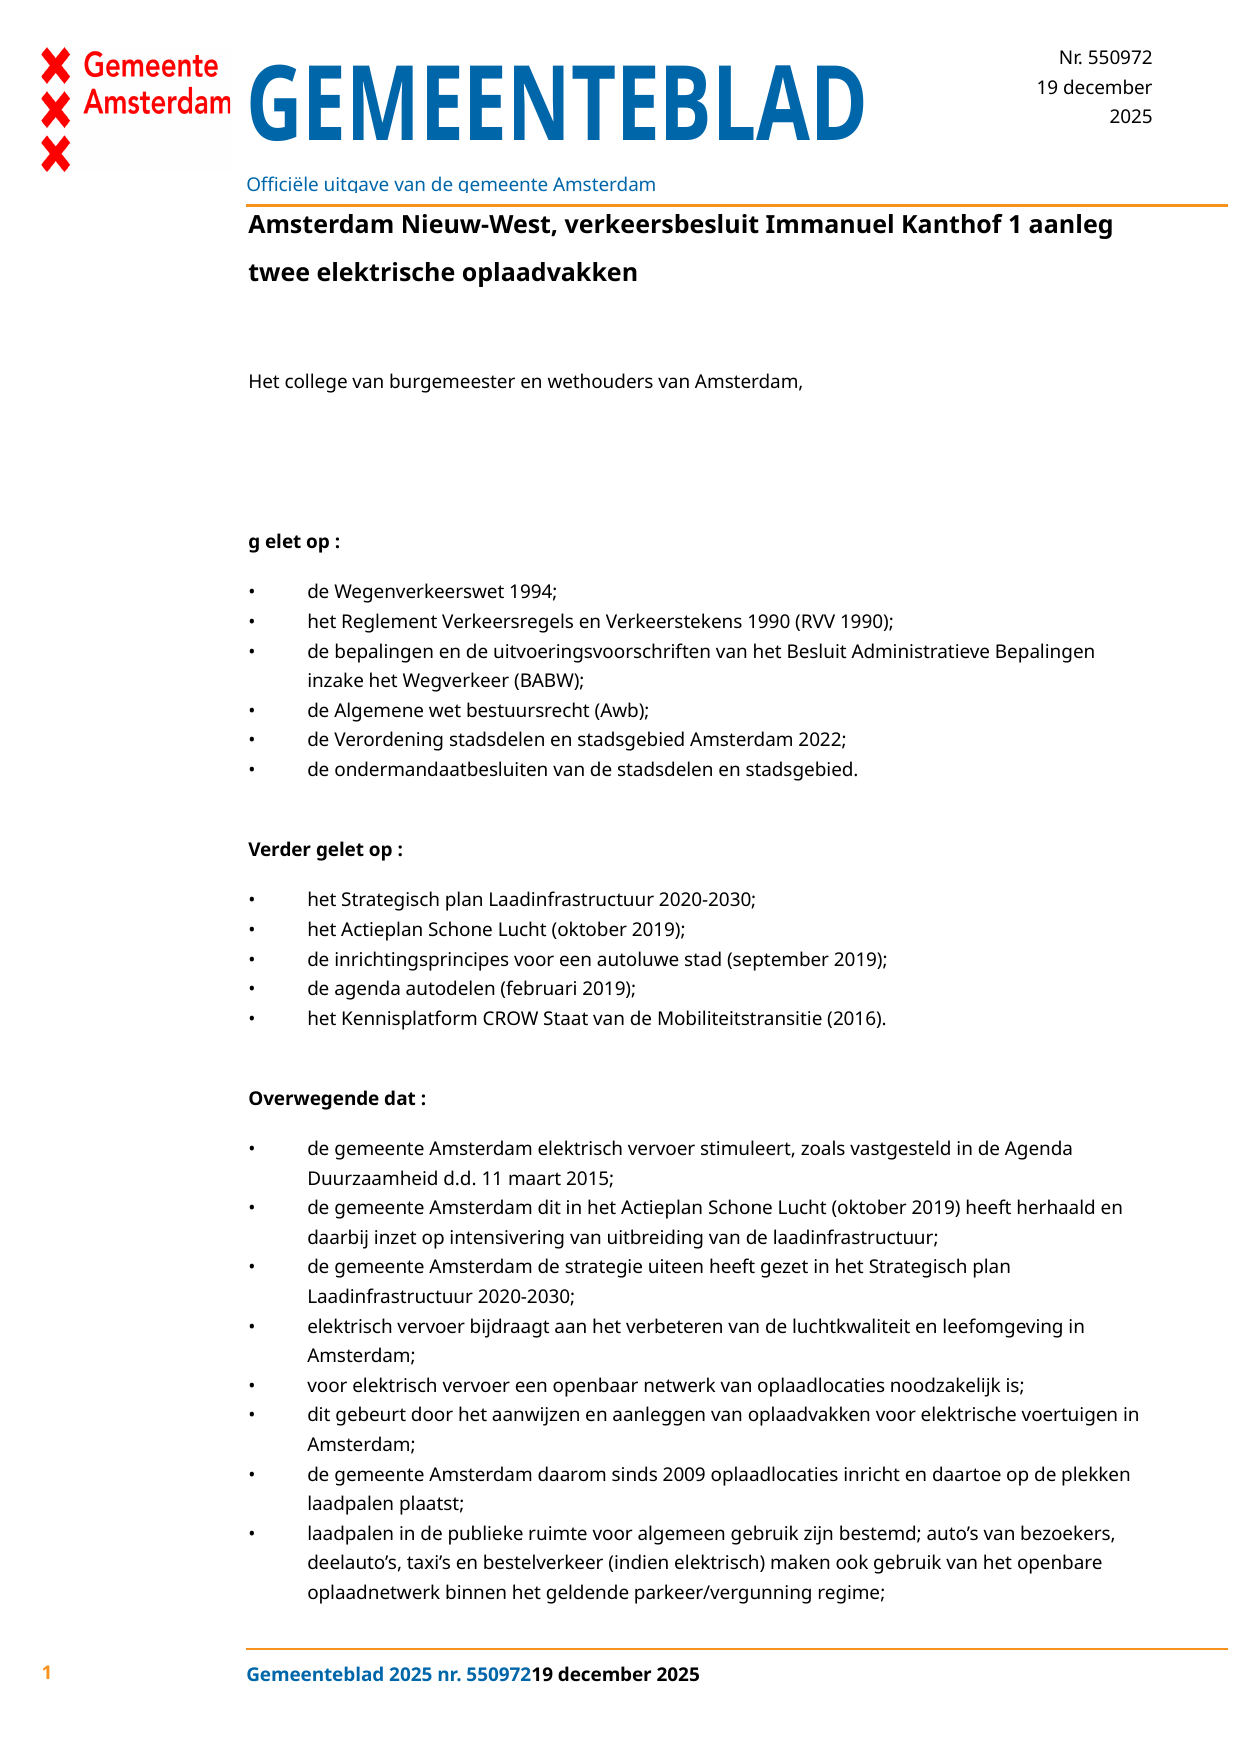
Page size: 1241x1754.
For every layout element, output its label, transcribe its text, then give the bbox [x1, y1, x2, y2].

list de gemeente Amsterdam daarom sinds 2009 oplaadlocaties inricht en daartoe op de plekken laadpalen plaatst; [248, 1461, 1152, 1516]
text Het college van burgemeester en wethouders van Amsterdam, [248, 368, 1152, 394]
list laadpalen in de publieke ruimte voor algemeen gebruik zijn bestemd; auto’s van bezoekers, deelauto’s, taxi’s en bestelverkeer (indien elektrisch) maken ook gebruik van het openbare oplaadnetwerk binnen het geldende parkeer/vergunning regime; [248, 1520, 1152, 1605]
list de Verordening stadsdelen en stadsgebied Amsterdam 2022; [248, 727, 1152, 752]
list de gemeente Amsterdam de strategie uiteen heeft gezet in het Strategisch plan Laadinfrastructuur 2020-2030; [248, 1254, 1152, 1309]
list de inrichtingsprincipes voor een autoluwe stad (september 2019); [248, 946, 1152, 971]
list de bepalingen en de uitvoeringsvoorschriften van het Besluit Administratieve Bepalingen inzake het Wegverkeer (BABW); [248, 638, 1152, 693]
list het Reglement Verkeersregels en Verkeerstekens 1990 (RVV 1990); [248, 608, 1152, 634]
list dit gebeurt door het aanwijzen en aanleggen van oplaadvakken voor elektrische voertuigen in Amsterdam; [248, 1402, 1152, 1457]
picture [41, 47, 231, 172]
text g elet op : [248, 528, 1152, 554]
list voor elektrisch vervoer een openbaar netwerk van oplaadlocaties noodzakelijk is; [248, 1372, 1152, 1398]
list de gemeente Amsterdam elektrisch vervoer stimuleert, zoals vastgesteld in de Agenda Duurzaamheid d.d. 11 maart 2015; [248, 1135, 1152, 1191]
text Verder gelet op : [248, 836, 1152, 862]
list de agenda autodelen (februari 2019); [248, 975, 1152, 1001]
list het Kennisplatform CROW Staat van de Mobiliteitstransitie (2016). [248, 1005, 1152, 1031]
list de Wegenverkeerswet 1994; [248, 579, 1152, 604]
text Amsterdam Nieuw-West, verkeersbesluit Immanuel Kanthof 1 aanleg twee elektrische oplaadvakken [248, 207, 1152, 288]
list de ondermandaatbesluiten van de stadsdelen en stadsgebied. [248, 756, 1152, 782]
text Overwegende dat : [248, 1085, 1152, 1111]
list het Actieplan Schone Lucht (oktober 2019); [248, 916, 1152, 942]
list de gemeente Amsterdam dit in het Actieplan Schone Lucht (oktober 2019) heeft herhaald en daarbij inzet op intensivering van uitbreiding van de laadinfrastructuur; [248, 1194, 1152, 1250]
list de Algemene wet bestuursrecht (Awb); [248, 697, 1152, 723]
list elektrisch vervoer bijdraagt aan het verbeteren van de luchtkwaliteit en leefomgeving in Amsterdam; [248, 1313, 1152, 1368]
list het Strategisch plan Laadinfrastructuur 2020-2030; [248, 887, 1152, 912]
